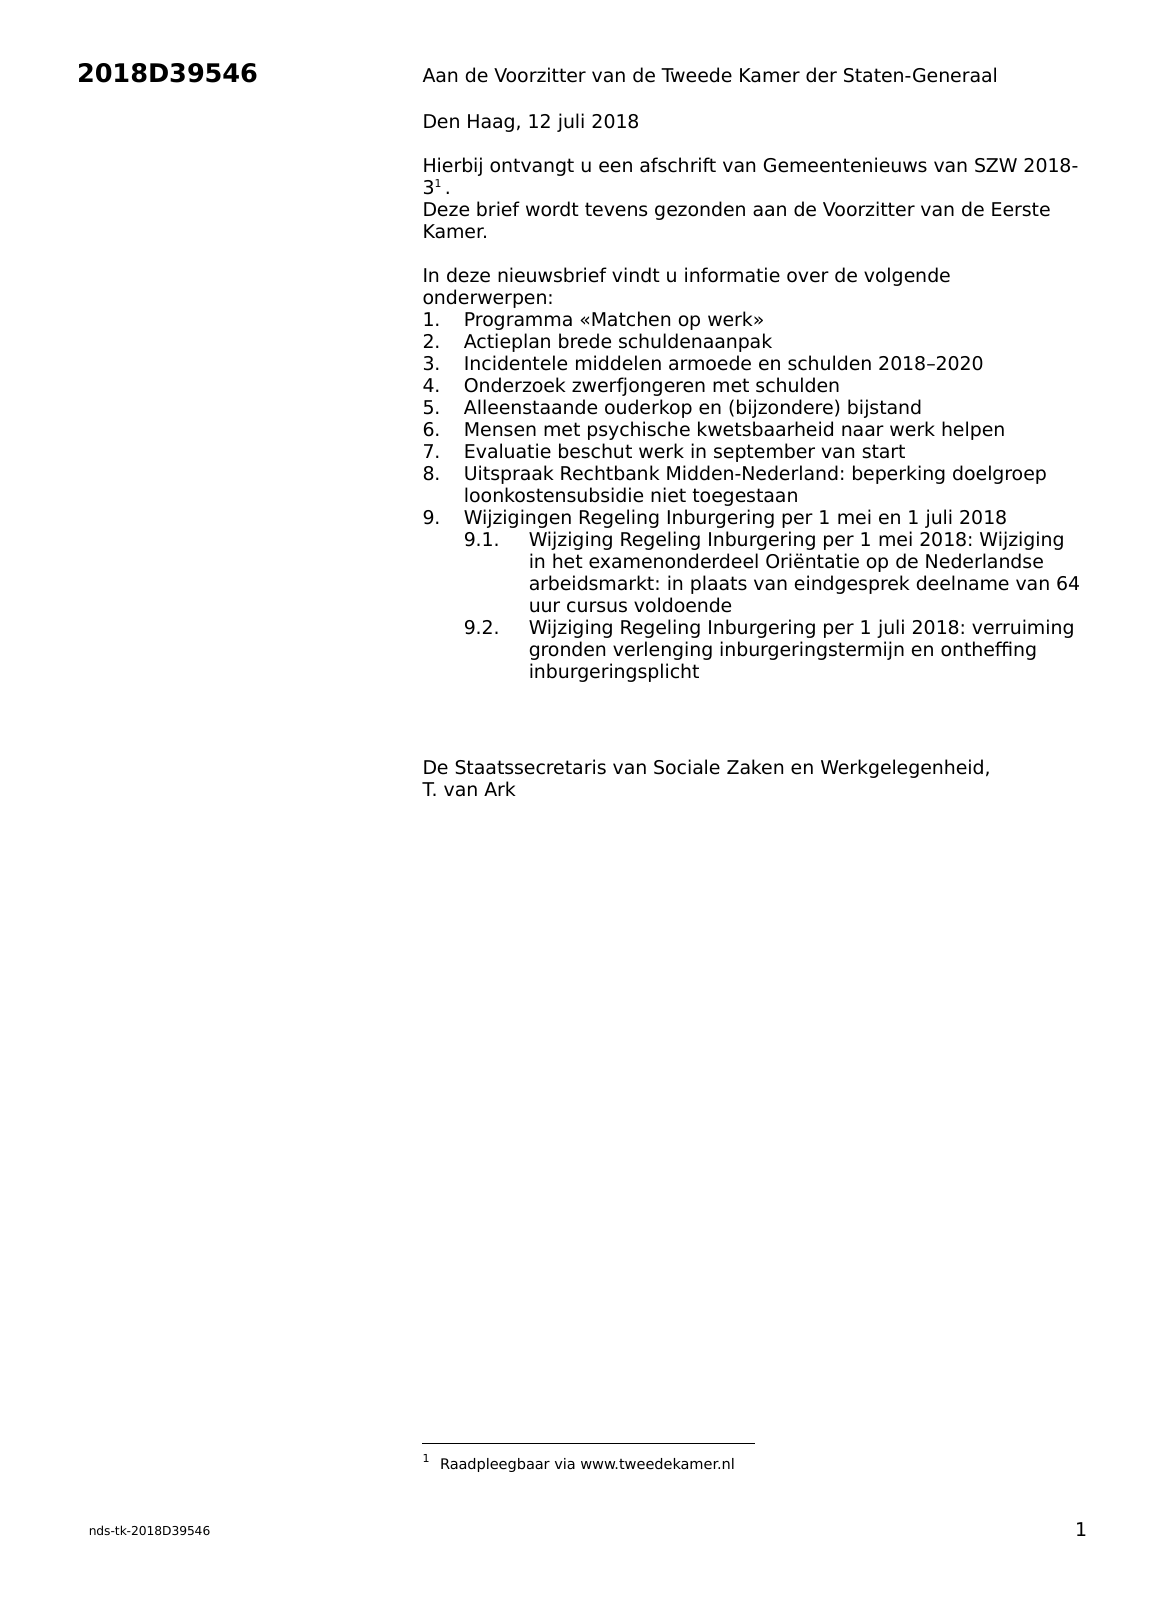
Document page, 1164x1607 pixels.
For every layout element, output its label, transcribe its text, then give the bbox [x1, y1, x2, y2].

text De Staatssecretaris van Sociale Zaken en Werkgelegenheid, T. van Ark [422, 757, 1087, 801]
text 2018D39546 Aan de Voorzitter van de Tweede Kamer der Staten-Generaal [77, 59, 1087, 89]
text 9.2. Wijziging Regeling Inburgering per 1 juli 2018: verruiming gronden verlenging inburgeringstermijn en ontheffing inburgeringsplicht [463, 617, 1087, 683]
text 1. Programma «Matchen op werk» [422, 309, 1087, 331]
text 4. Onderzoek zwerfjongeren met schulden [422, 375, 1087, 397]
text 9.1. Wijziging Regeling Inburgering per 1 mei 2018: Wijziging in het examenonderdeel Oriëntatie op de Nederlandse arbeidsmarkt: in plaats van eindgesprek deelname van 64 uur cursus voldoende [463, 529, 1087, 617]
text In deze nieuwsbrief vindt u informatie over de volgende onderwerpen: [422, 265, 1087, 309]
text 6. Mensen met psychische kwetsbaarheid naar werk helpen [422, 419, 1087, 441]
text Raadpleegbaar via www.tweedekamer.nl [422, 1452, 1087, 1474]
text 2. Actieplan brede schuldenaanpak [422, 331, 1087, 353]
text nds-tk-2018D39546 [88, 1524, 323, 1538]
text 7. Evaluatie beschut werk in september van start [422, 441, 1087, 463]
text 8. Uitspraak Rechtbank Midden-Nederland: beperking doelgroep loonkostensubsidie niet toegestaan [422, 463, 1087, 507]
text 5. Alleenstaande ouderkop en (bijzondere) bijstand [422, 397, 1087, 419]
text Hierbij ontvangt u een afschrift van Gemeentenieuws van SZW 2018-3. [422, 155, 1087, 199]
text Deze brief wordt tevens gezonden aan de Voorzitter van de Eerste Kamer. [422, 199, 1087, 243]
text 9. Wijzigingen Regeling Inburgering per 1 mei en 1 juli 2018 [422, 507, 1087, 529]
text Den Haag, 12 juli 2018 [422, 111, 1087, 133]
text 3. Incidentele middelen armoede en schulden 2018–2020 [422, 353, 1087, 375]
